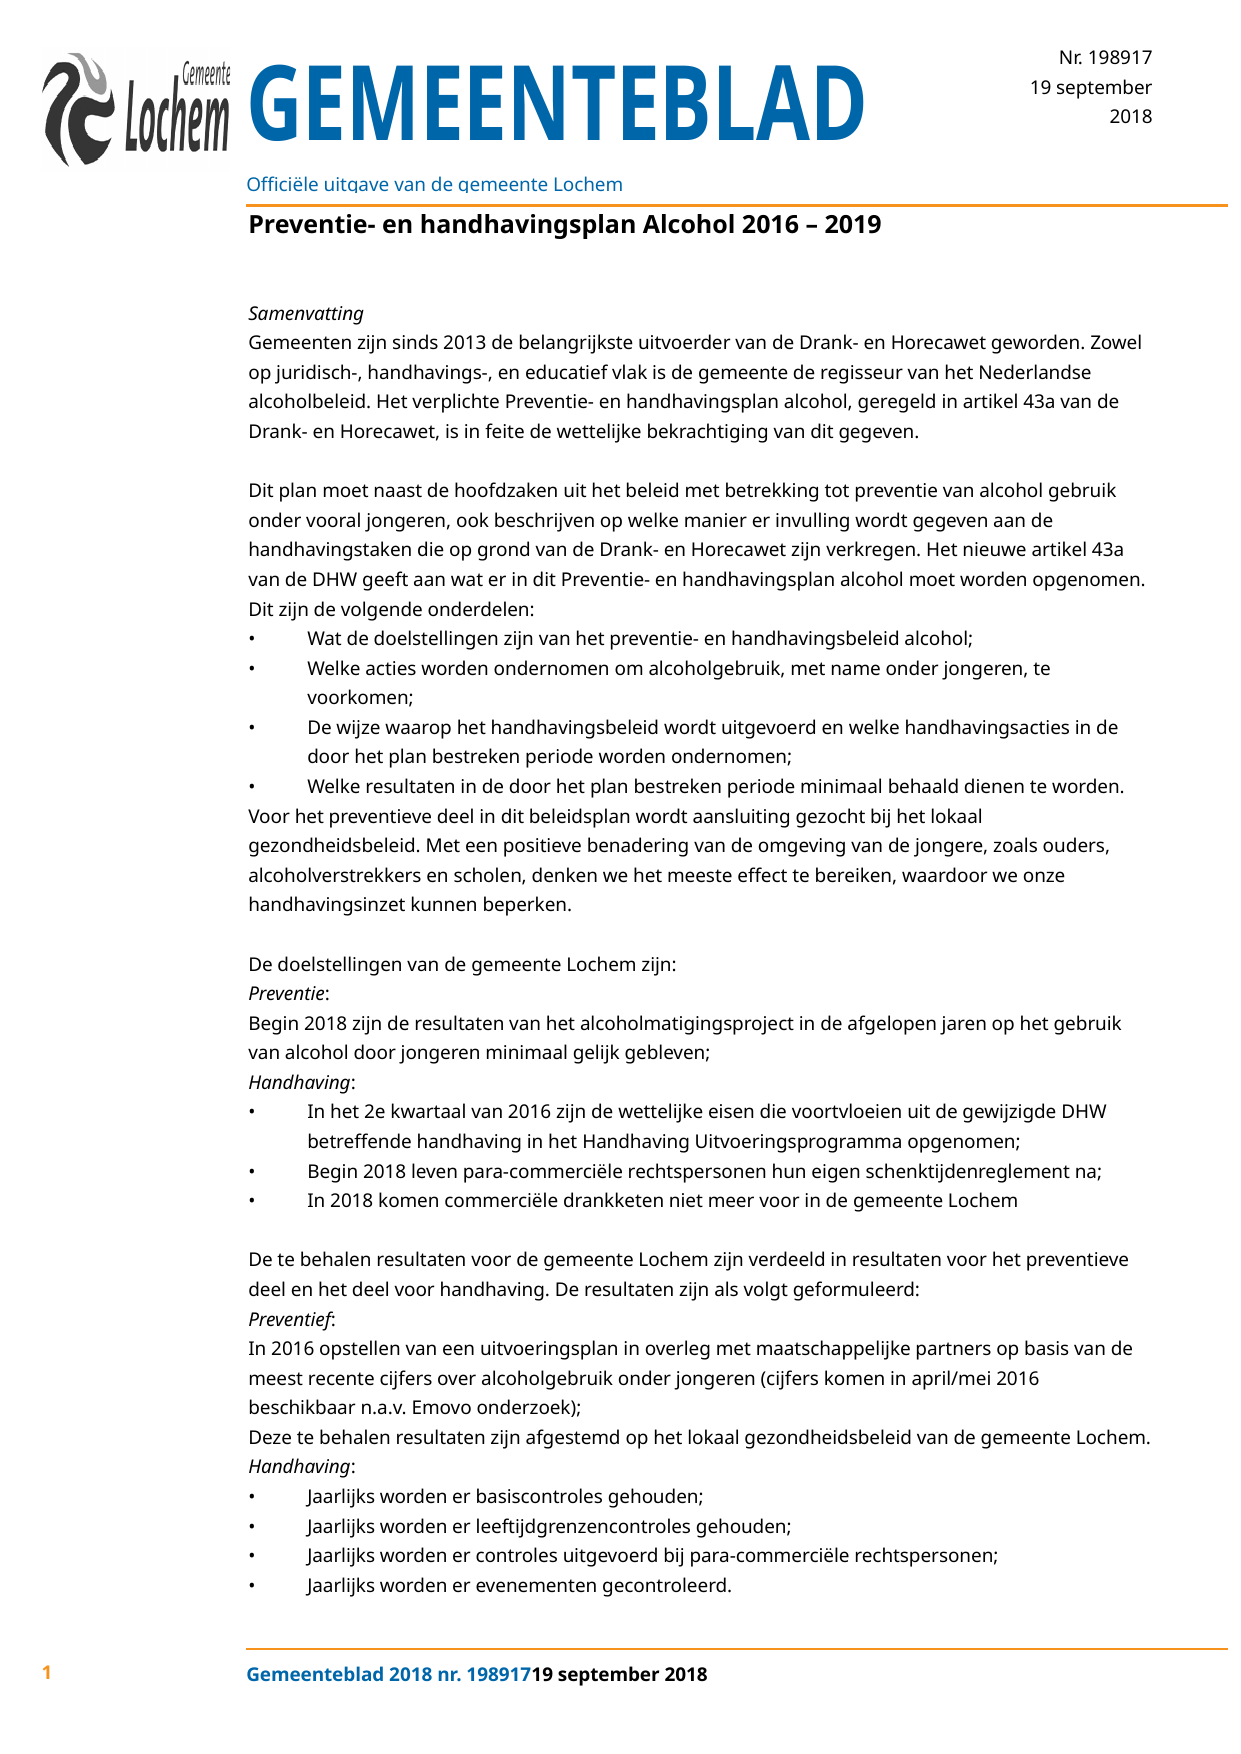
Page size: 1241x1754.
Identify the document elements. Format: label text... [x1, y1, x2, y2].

list Jaarlijks worden er evenementen gecontroleerd. [248, 1572, 1152, 1598]
text Preventief: [248, 1306, 1152, 1331]
text Dit plan moet naast de hoofdzaken uit het beleid met betrekking tot preventie van alcohol gebruik onder vooral jongeren, ook beschrijven op welke manier er invulling wordt gegeven aan de handhavingstaken die op grond van de Drank- en Horecawet zijn verkregen. Het nieuwe artikel 43a van de DHW geeft aan wat er in dit Preventie- en handhavingsplan alcohol moet worden opgenomen. Dit zijn de volgende onderdelen: [248, 477, 1152, 621]
list Begin 2018 leven para-commerciële rechtspersonen hun eigen schenktijdenreglement na; [248, 1158, 1152, 1183]
text Handhaving: [248, 1454, 1152, 1479]
text Samenvatting [248, 300, 1152, 326]
text Deze te behalen resultaten zijn afgestemd op het lokaal gezondheidsbeleid van de gemeente Lochem. [248, 1424, 1152, 1450]
list Welke resultaten in de door het plan bestreken periode minimaal behaald dienen te worden. [248, 773, 1152, 799]
list Jaarlijks worden er leeftijdgrenzencontroles gehouden; [248, 1513, 1152, 1538]
text Gemeenten zijn sinds 2013 de belangrijkste uitvoerder van de Drank- en Horecawet geworden. Zowel op juridisch-, handhavings-, en educatief vlak is de gemeente de regisseur van het Nederlandse alcoholbeleid. Het verplichte Preventie- en handhavingsplan alcohol, geregeld in artikel 43a van de Drank- en Horecawet, is in feite de wettelijke bekrachtiging van dit gegeven. [248, 329, 1152, 444]
list Wat de doelstellingen zijn van het preventie- en handhavingsbeleid alcohol; [248, 625, 1152, 651]
text Voor het preventieve deel in dit beleidsplan wordt aansluiting gezocht bij het lokaal gezondheidsbeleid. Met een positieve benadering van de omgeving van de jongere, zoals ouders, alcoholverstrekkers en scholen, denken we het meeste effect te bereiken, waardoor we onze handhavingsinzet kunnen beperken. [248, 803, 1152, 917]
list In 2018 komen commerciële drankketen niet meer voor in de gemeente Lochem [248, 1187, 1152, 1213]
text Preventie- en handhavingsplan Alcohol 2016 – 2019 [248, 207, 1152, 241]
list Jaarlijks worden er controles uitgevoerd bij para-commerciële rechtspersonen; [248, 1542, 1152, 1568]
list De wijze waarop het handhavingsbeleid wordt uitgevoerd en welke handhavingsacties in de door het plan bestreken periode worden ondernomen; [248, 714, 1152, 769]
text De doelstellingen van de gemeente Lochem zijn: [248, 951, 1152, 976]
text Preventie: [248, 980, 1152, 1006]
list Jaarlijks worden er basiscontroles gehouden; [248, 1483, 1152, 1509]
text In 2016 opstellen van een uitvoeringsplan in overleg met maatschappelijke partners op basis van de meest recente cijfers over alcoholgebruik onder jongeren (cijfers komen in april/mei 2016 beschikbaar n.a.v. Emovo onderzoek); [248, 1335, 1152, 1420]
text Handhaving: [248, 1069, 1152, 1095]
text Begin 2018 zijn de resultaten van het alcoholmatigingsproject in de afgelopen jaren op het gebruik van alcohol door jongeren minimaal gelijk gebleven; [248, 1010, 1152, 1065]
list Welke acties worden ondernomen om alcoholgebruik, met name onder jongeren, te voorkomen; [248, 655, 1152, 710]
picture [41, 47, 231, 172]
text De te behalen resultaten voor de gemeente Lochem zijn verdeeld in resultaten voor het preventieve deel en het deel voor handhaving. De resultaten zijn als volgt geformuleerd: [248, 1247, 1152, 1302]
list In het 2e kwartaal van 2016 zijn de wettelijke eisen die voortvloeien uit de gewijzigde DHW betreffende handhaving in het Handhaving Uitvoeringsprogramma opgenomen; [248, 1099, 1152, 1154]
